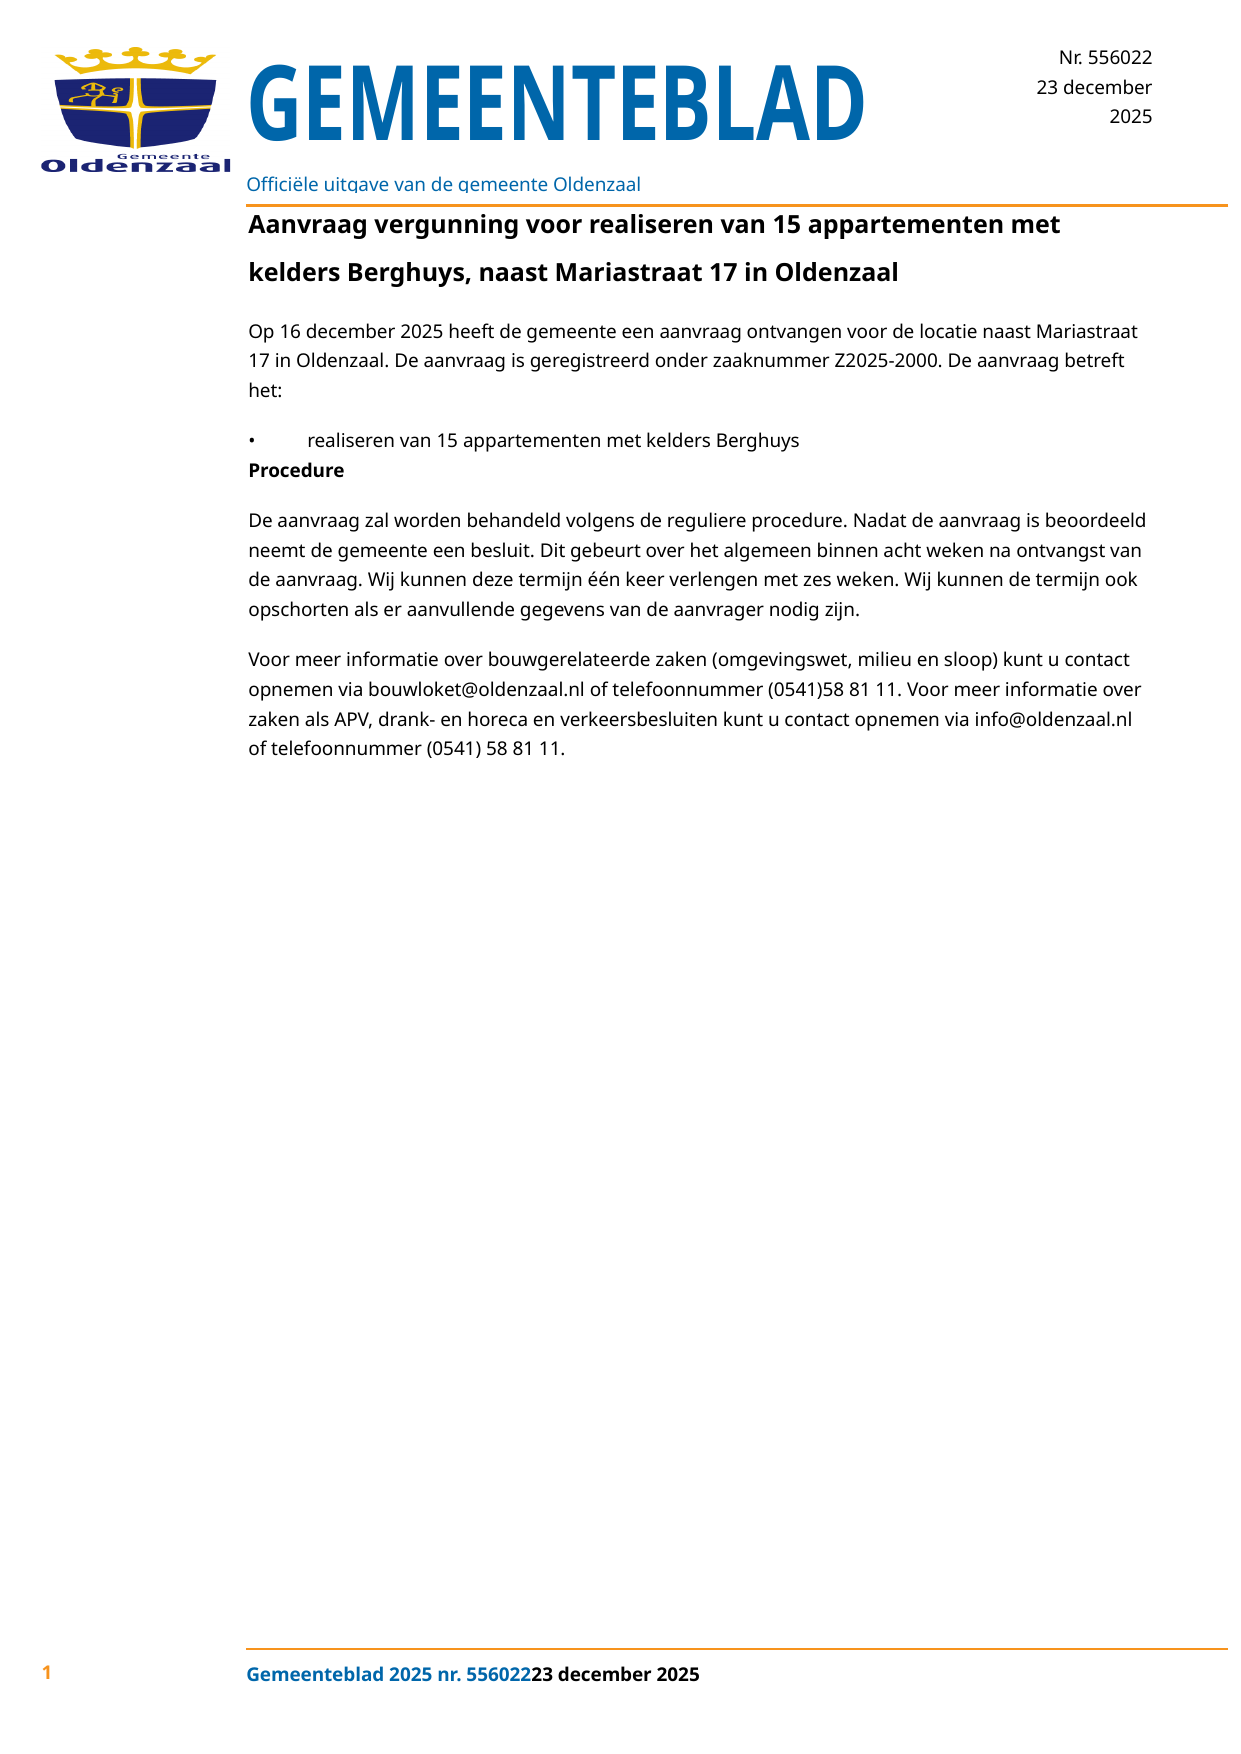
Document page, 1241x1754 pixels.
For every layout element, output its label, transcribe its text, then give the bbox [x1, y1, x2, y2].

text Aanvraag vergunning voor realiseren van 15 appartementen met kelders Berghuys, naast Mariastraat 17 in Oldenzaal [248, 207, 1152, 288]
list realiseren van 15 appartementen met kelders Berghuys [248, 427, 1152, 453]
text De aanvraag zal worden behandeld volgens de reguliere procedure. Nadat de aanvraag is beoordeeld neemt de gemeente een besluit. Dit gebeurt over het algemeen binnen acht weken na ontvangst van de aanvraag. Wij kunnen deze termijn één keer verlengen met zes weken. Wij kunnen de termijn ook opschorten als er aanvullende gegevens van de aanvrager nodig zijn. [248, 507, 1152, 622]
text Procedure [248, 457, 1152, 483]
picture [41, 47, 231, 172]
text Op 16 december 2025 heeft de gemeente een aanvraag ontvangen voor de locatie naast Mariastraat 17 in Oldenzaal. De aanvraag is geregistreerd onder zaaknummer Z2025-2000. De aanvraag betreft het: [248, 318, 1152, 403]
text Voor meer informatie over bouwgerelateerde zaken (omgevingswet, milieu en sloop) kunt u contact opnemen via bouwloket@oldenzaal.nl of telefoonnummer (0541)58 81 11. Voor meer informatie over zaken als APV, drank- en horeca en verkeersbesluiten kunt u contact opnemen via info@oldenzaal.nl of telefoonnummer (0541) 58 81 11. [248, 647, 1152, 761]
